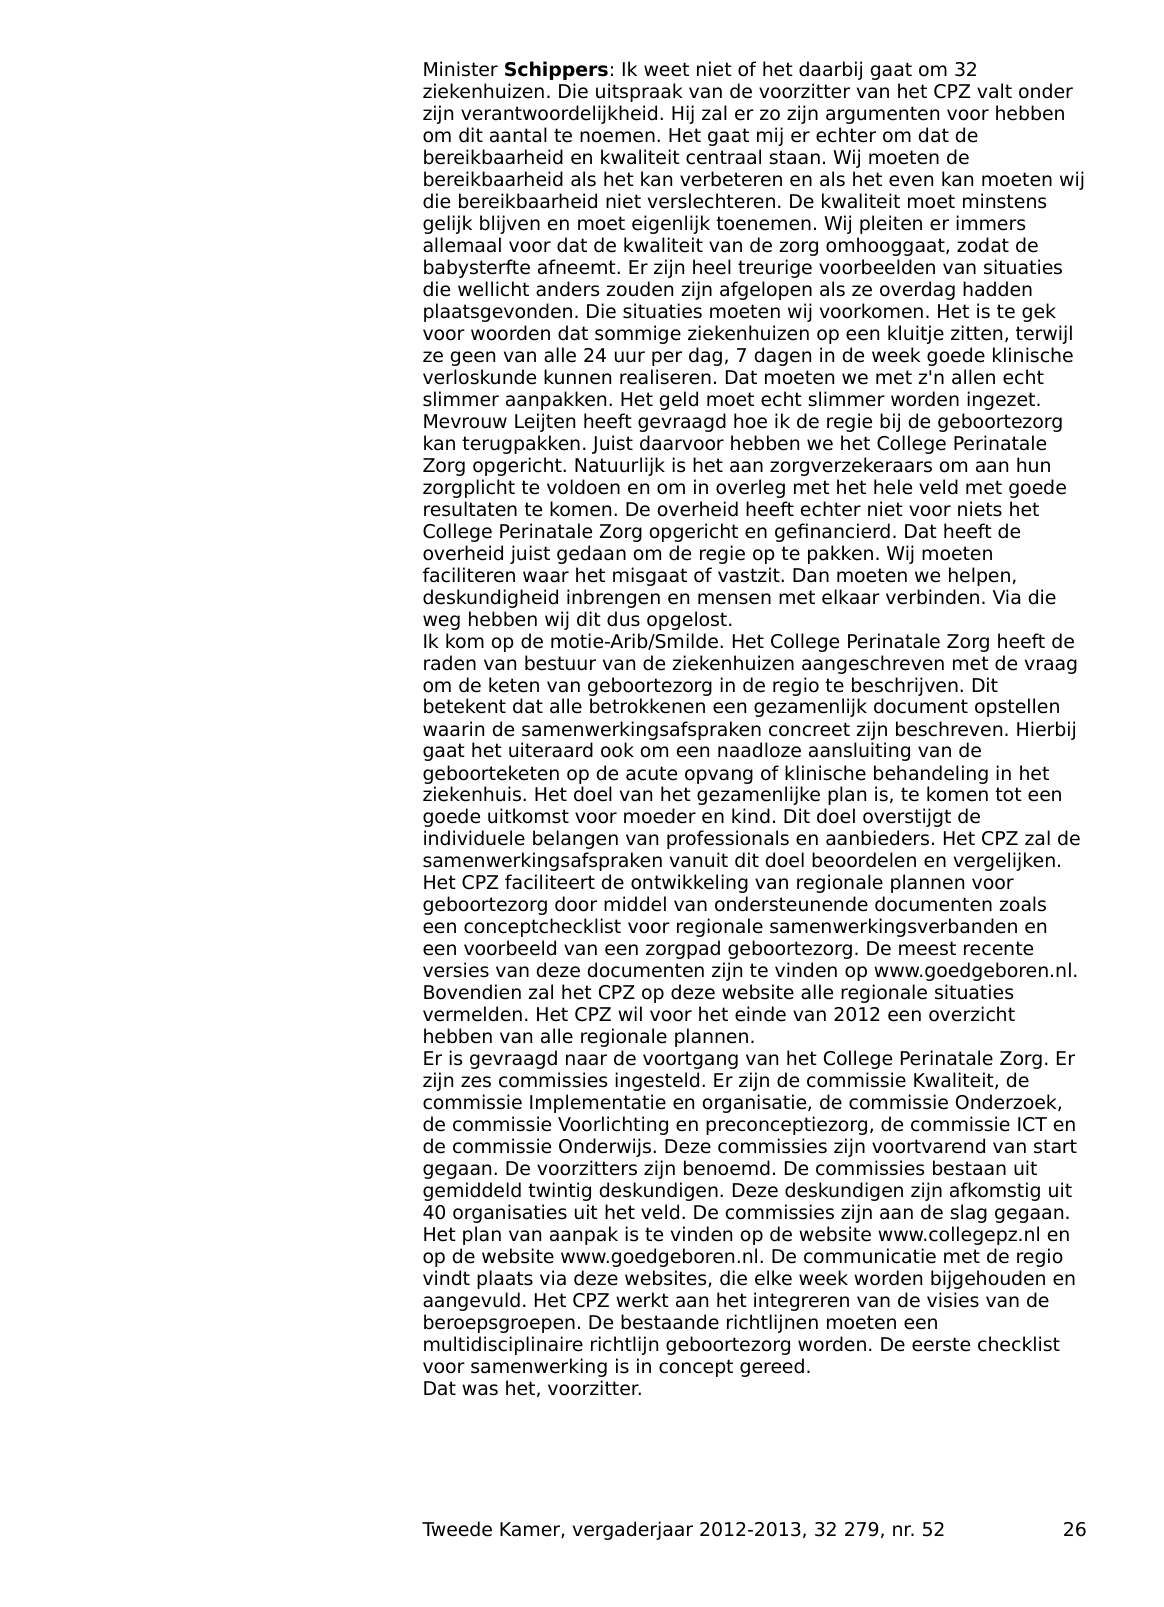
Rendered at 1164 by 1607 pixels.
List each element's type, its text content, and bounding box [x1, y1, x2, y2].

text Dat was het, voorzitter. [422, 1378, 1087, 1400]
text Er is gevraagd naar de voortgang van het College Perinatale Zorg. Er zijn zes commissies ingesteld. Er zijn de commissie Kwaliteit, de commissie Implementatie en organisatie, de commissie Onderzoek, de commissie Voorlichting en preconceptiezorg, de commissie ICT en de commissie Onderwijs. Deze commissies zijn voortvarend van start gegaan. De voorzitters zijn benoemd. De commissies bestaan uit gemiddeld twintig deskundigen. Deze deskundigen zijn afkomstig uit 40 organisaties uit het veld. De commissies zijn aan de slag gegaan. Het plan van aanpak is te vinden op de website www.collegepz.nl en op de website www.goedgeboren.nl. De communicatie met de regio vindt plaats via deze websites, die elke week worden bijgehouden en aangevuld. Het CPZ werkt aan het integreren van de visies van de beroepsgroepen. De bestaande richtlijnen moeten een multidisciplinaire richtlijn geboortezorg worden. De eerste checklist voor samenwerking is in concept gereed. [422, 1048, 1087, 1378]
text Ik kom op de motie-Arib/Smilde. Het College Perinatale Zorg heeft de raden van bestuur van de ziekenhuizen aangeschreven met de vraag om de keten van geboortezorg in de regio te beschrijven. Dit betekent dat alle betrokkenen een gezamenlijk document opstellen waarin de samenwerkingsafspraken concreet zijn beschreven. Hierbij gaat het uiteraard ook om een naadloze aansluiting van de geboorteketen op de acute opvang of klinische behandeling in het ziekenhuis. Het doel van het gezamenlijke plan is, te komen tot een goede uitkomst voor moeder en kind. Dit doel overstijgt de individuele belangen van professionals en aanbieders. Het CPZ zal de samenwerkingsafspraken vanuit dit doel beoordelen en vergelijken. Het CPZ faciliteert de ontwikkeling van regionale plannen voor geboortezorg door middel van ondersteunende documenten zoals een conceptchecklist voor regionale samenwerkingsverbanden en een voorbeeld van een zorgpad geboortezorg. De meest recente versies van deze documenten zijn te vinden op www.goedgeboren.nl. Bovendien zal het CPZ op deze website alle regionale situaties vermelden. Het CPZ wil voor het einde van 2012 een overzicht hebben van alle regionale plannen. [422, 631, 1087, 1048]
text Minister Schippers: Ik weet niet of het daarbij gaat om 32 ziekenhuizen. Die uitspraak van de voorzitter van het CPZ valt onder zijn verantwoordelijkheid. Hij zal er zo zijn argumenten voor hebben om dit aantal te noemen. Het gaat mij er echter om dat de bereikbaarheid en kwaliteit centraal staan. Wij moeten de bereikbaarheid als het kan verbeteren en als het even kan moeten wij die bereikbaarheid niet verslechteren. De kwaliteit moet minstens gelijk blijven en moet eigenlijk toenemen. Wij pleiten er immers allemaal voor dat de kwaliteit van de zorg omhooggaat, zodat de babysterfte afneemt. Er zijn heel treurige voorbeelden van situaties die wellicht anders zouden zijn afgelopen als ze overdag hadden plaatsgevonden. Die situaties moeten wij voorkomen. Het is te gek voor woorden dat sommige ziekenhuizen op een kluitje zitten, terwijl ze geen van alle 24 uur per dag, 7 dagen in de week goede klinische verloskunde kunnen realiseren. Dat moeten we met z'n allen echt slimmer aanpakken. Het geld moet echt slimmer worden ingezet. [422, 59, 1087, 411]
text Mevrouw Leijten heeft gevraagd hoe ik de regie bij de geboortezorg kan terugpakken. Juist daarvoor hebben we het College Perinatale Zorg opgericht. Natuurlijk is het aan zorgverzekeraars om aan hun zorgplicht te voldoen en om in overleg met het hele veld met goede resultaten te komen. De overheid heeft echter niet voor niets het College Perinatale Zorg opgericht en gefinancierd. Dat heeft de overheid juist gedaan om de regie op te pakken. Wij moeten faciliteren waar het misgaat of vastzit. Dan moeten we helpen, deskundigheid inbrengen en mensen met elkaar verbinden. Via die weg hebben wij dit dus opgelost. [422, 411, 1087, 631]
